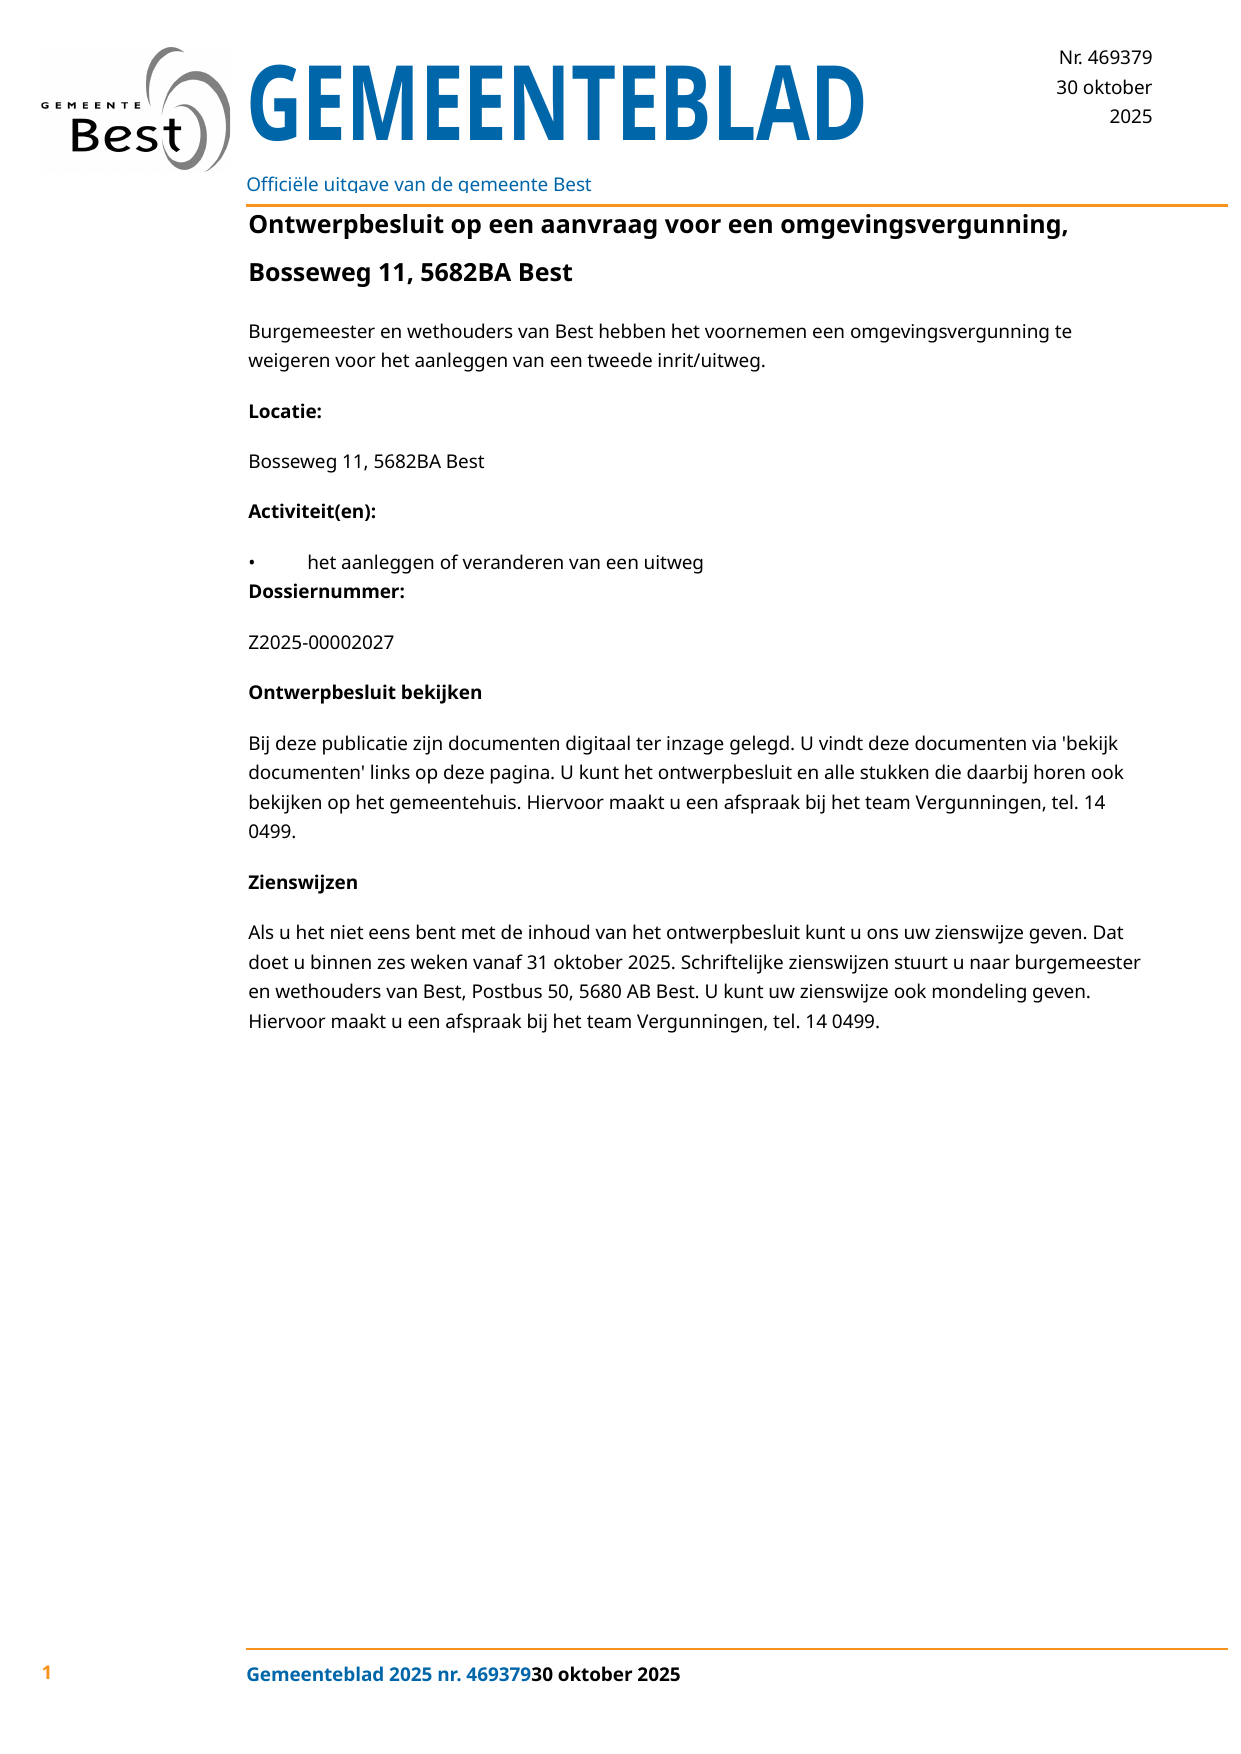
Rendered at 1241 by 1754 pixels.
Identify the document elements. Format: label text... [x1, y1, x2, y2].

text Burgemeester en wethouders van Best hebben het voornemen een omgevingsvergunning te weigeren voor het aanleggen van een tweede inrit/uitweg. [248, 318, 1152, 373]
text Zienswijzen [248, 869, 1152, 895]
text Activiteit(en): [248, 499, 1152, 524]
list het aanleggen of veranderen van een uitweg [248, 549, 1152, 575]
text Bosseweg 11, 5682BA Best [248, 448, 1152, 474]
text Ontwerpbesluit op een aanvraag voor een omgevingsvergunning, Bosseweg 11, 5682BA Best [248, 207, 1152, 288]
text Dossiernummer: [248, 579, 1152, 604]
text Locatie: [248, 398, 1152, 424]
text Bij deze publicatie zijn documenten digitaal ter inzage gelegd. U vindt deze documenten via 'bekijk documenten' links op deze pagina. U kunt het ontwerpbesluit en alle stukken die daarbij horen ook bekijken op het gemeentehuis. Hiervoor maakt u een afspraak bij het team Vergunningen, tel. 14 0499. [248, 730, 1152, 844]
text Ontwerpbesluit bekijken [248, 679, 1152, 705]
text Als u het niet eens bent met de inhoud van het ontwerpbesluit kunt u ons uw zienswijze geven. Dat doet u binnen zes weken vanaf 31 oktober 2025. Schriftelijke zienswijzen stuurt u naar burgemeester en wethouders van Best, Postbus 50, 5680 AB Best. U kunt uw zienswijze ook mondeling geven. Hiervoor maakt u een afspraak bij het team Vergunningen, tel. 14 0499. [248, 919, 1152, 1034]
picture [41, 47, 231, 172]
text Z2025-00002027 [248, 629, 1152, 655]
